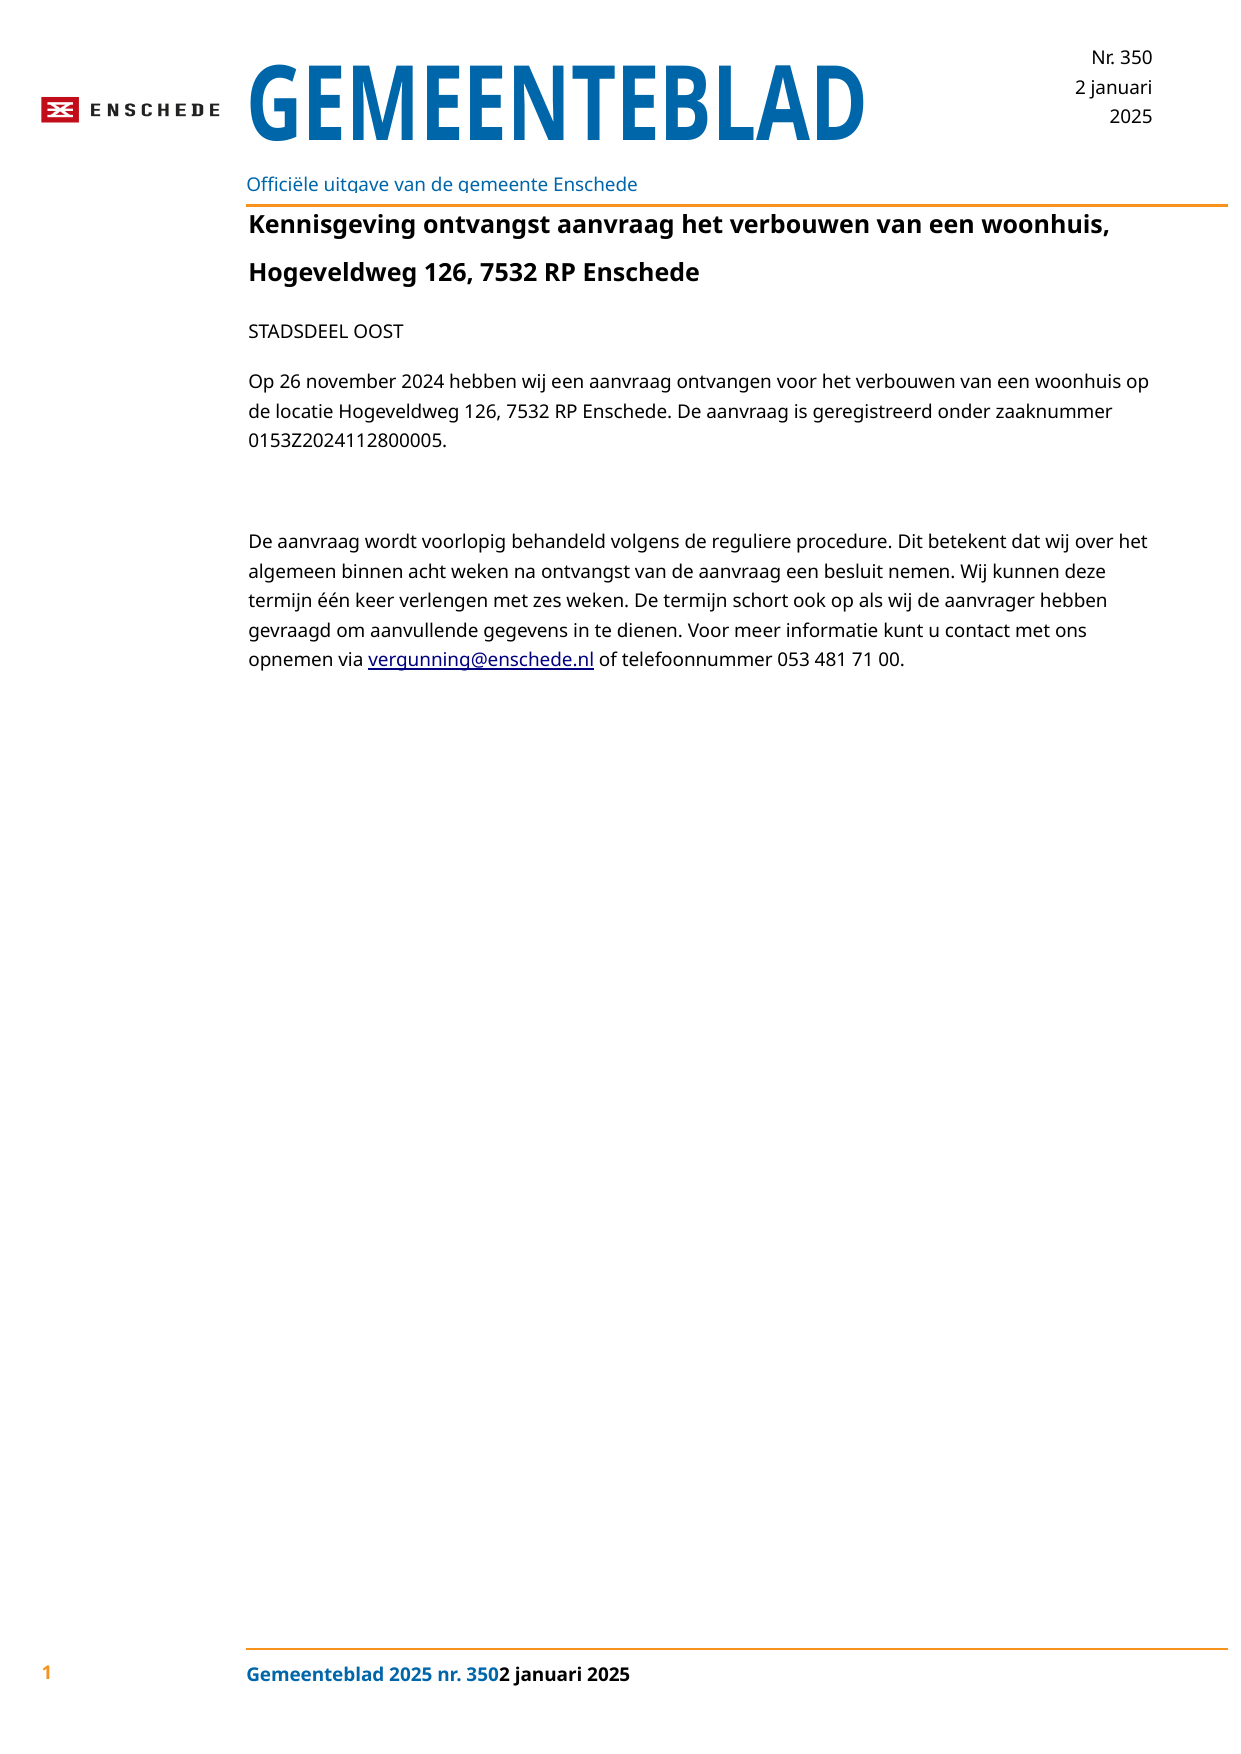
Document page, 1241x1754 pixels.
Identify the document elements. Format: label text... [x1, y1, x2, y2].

text STADSDEEL OOST [248, 318, 1152, 344]
text Kennisgeving ontvangst aanvraag het verbouwen van een woonhuis, Hogeveldweg 126, 7532 RP Enschede [248, 207, 1152, 288]
picture [41, 47, 231, 172]
text De aanvraag wordt voorlopig behandeld volgens de reguliere procedure. Dit betekent dat wij over het algemeen binnen acht weken na ontvangst van de aanvraag een besluit nemen. Wij kunnen deze termijn één keer verlengen met zes weken. De termijn schort ook op als wij de aanvrager hebben gevraagd om aanvullende gegevens in te dienen. Voor meer informatie kunt u contact met ons opnemen via vergunning@enschede.nl of telefoonnummer 053 481 71 00. [248, 528, 1152, 672]
text Op 26 november 2024 hebben wij een aanvraag ontvangen voor het verbouwen van een woonhuis op de locatie Hogeveldweg 126, 7532 RP Enschede. De aanvraag is geregistreerd onder zaaknummer 0153Z2024112800005. [248, 368, 1152, 453]
